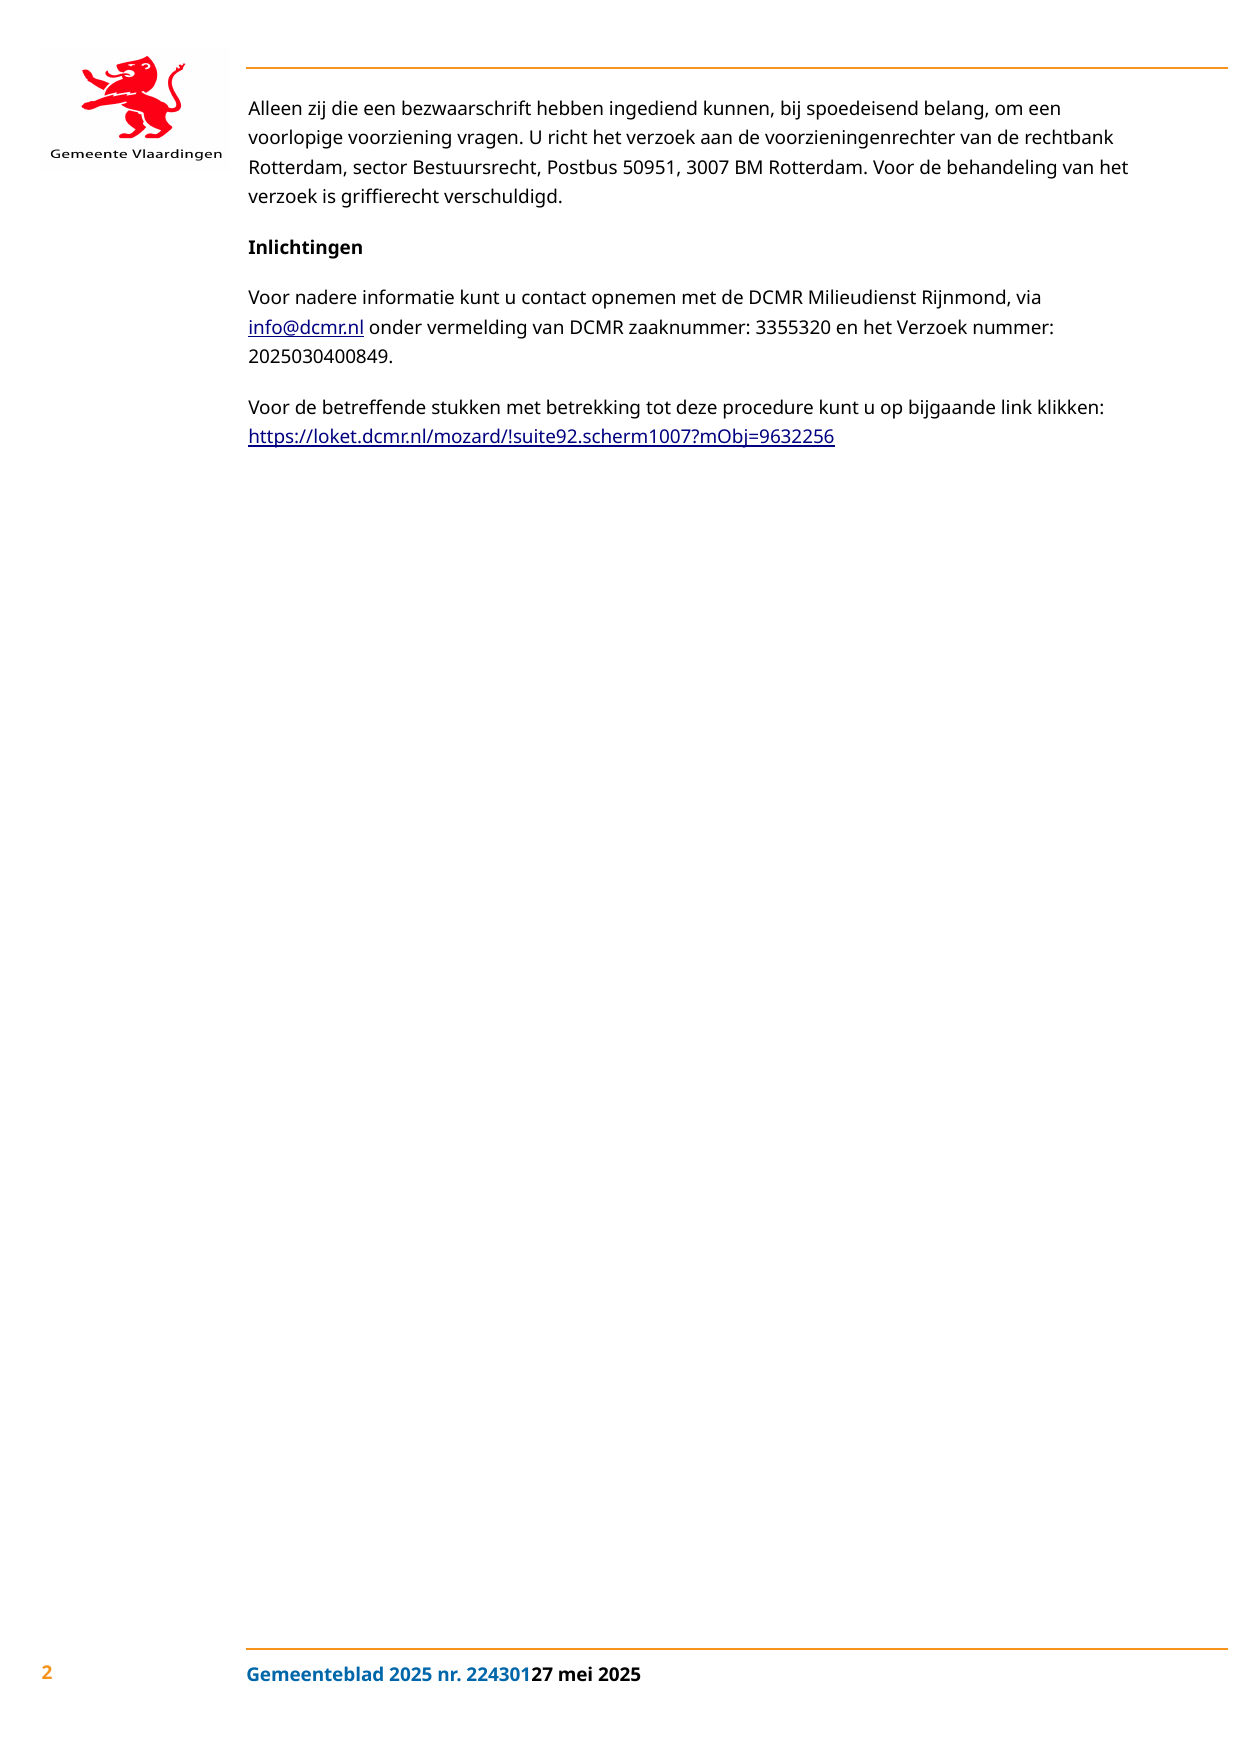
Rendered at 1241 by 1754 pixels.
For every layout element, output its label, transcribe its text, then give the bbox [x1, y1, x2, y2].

text Inlichtingen [248, 234, 1152, 260]
picture [41, 47, 231, 172]
text Voor nadere informatie kunt u contact opnemen met de DCMR Milieudienst Rijnmond, via info@dcmr.nl onder vermelding van DCMR zaaknummer: 3355320 en het Verzoek nummer: 2025030400849. [248, 284, 1152, 369]
text Alleen zij die een bezwaarschrift hebben ingediend kunnen, bij spoedeisend belang, om een voorlopige voorziening vragen. U richt het verzoek aan de voorzieningenrechter van de rechtbank Rotterdam, sector Bestuursrecht, Postbus 50951, 3007 BM Rotterdam. Voor de behandeling van het verzoek is griffierecht verschuldigd. [248, 95, 1152, 209]
text Voor de betreffende stukken met betrekking tot deze procedure kunt u op bijgaande link klikken: https://loket.dcmr.nl/mozard/!suite92.scherm1007?mObj=9632256 [248, 394, 1152, 449]
